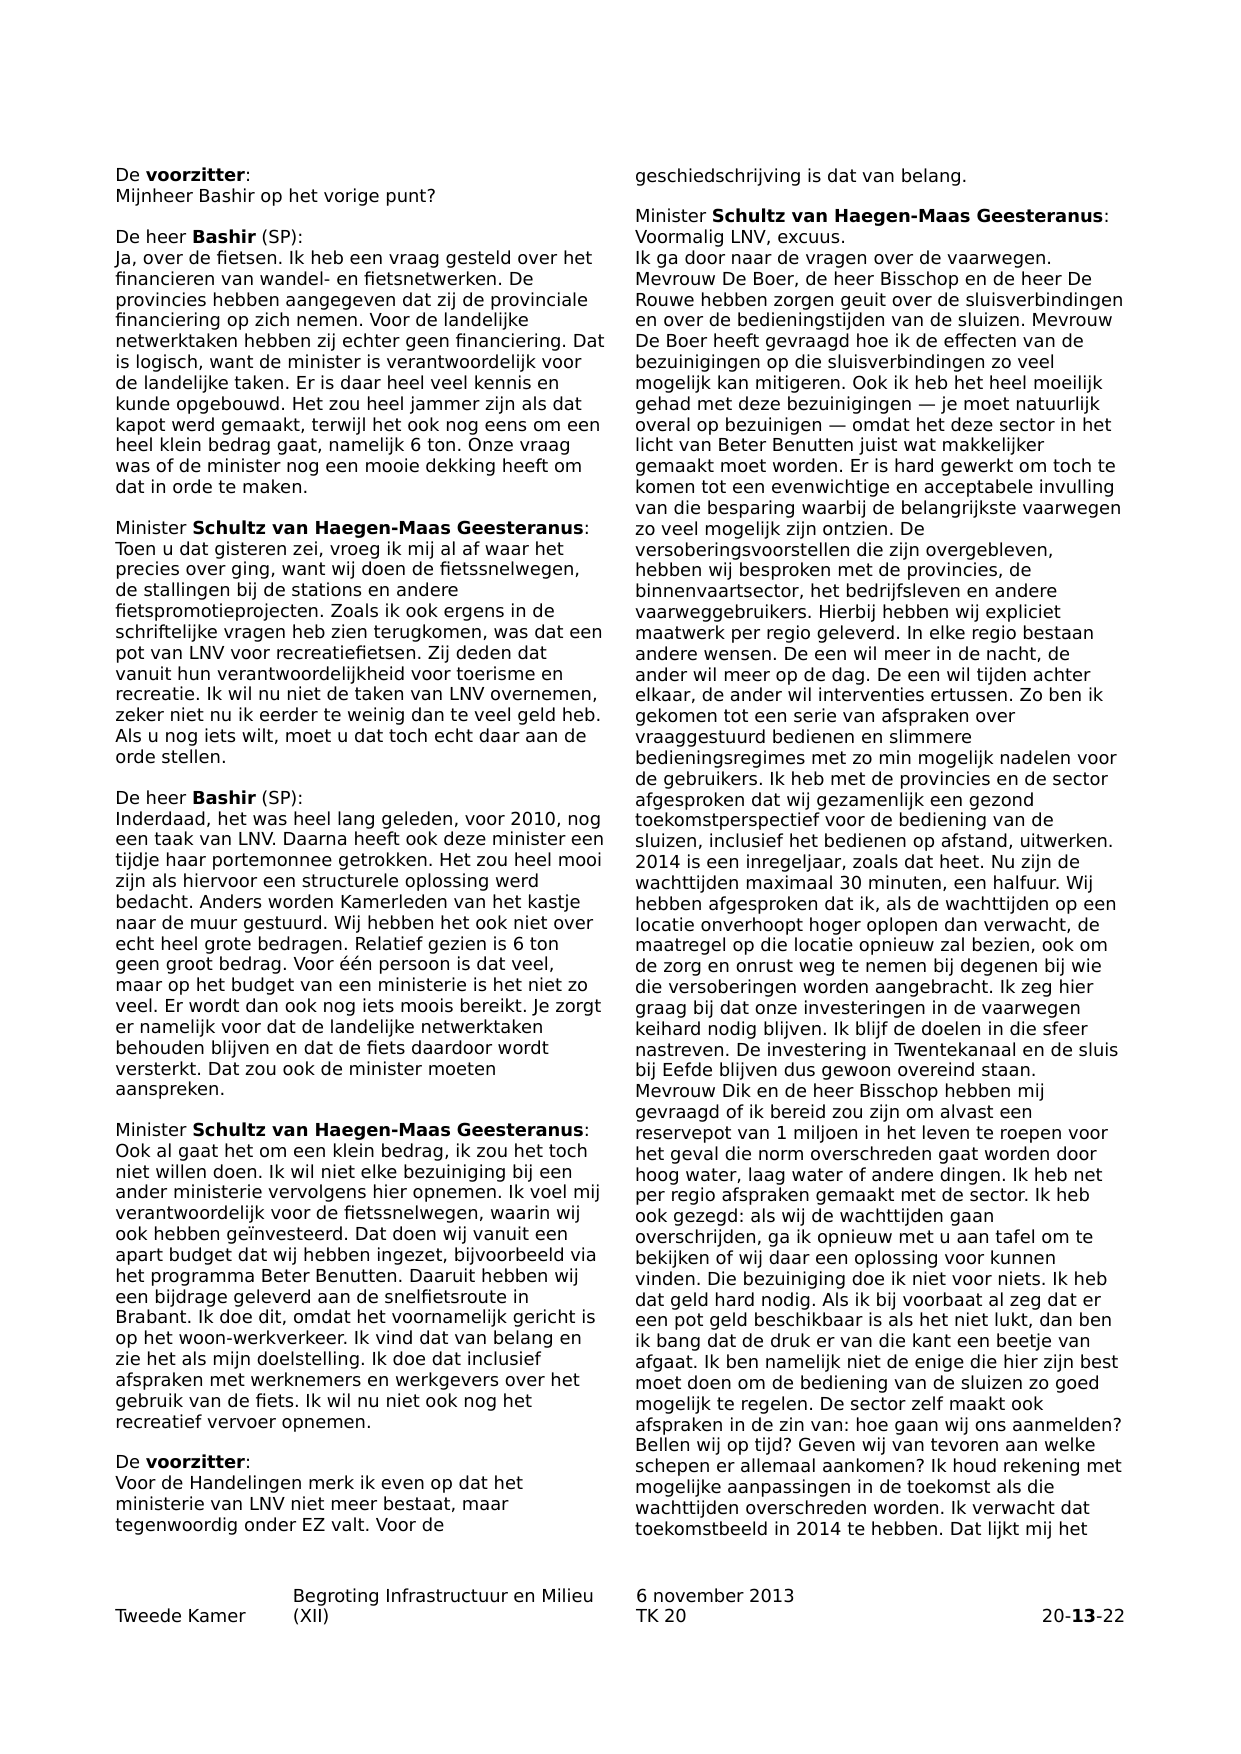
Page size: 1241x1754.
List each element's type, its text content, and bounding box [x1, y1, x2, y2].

text Voor de Handelingen merk ik even op dat het ministerie van LNV niet meer bestaat, maar tegenwoordig onder EZ valt. Voor de [115, 1473, 605, 1536]
text Ik ga door naar de vragen over de vaarwegen. Mevrouw De Boer, de heer Bisschop en de heer De Rouwe hebben zorgen geuit over de sluisverbindingen en over de bedieningstijden van de sluizen. Mevrouw De Boer heeft gevraagd hoe ik de effecten van de bezuinigingen op die sluisverbindingen zo veel mogelijk kan mitigeren. Ook ik heb het heel moeilijk gehad met deze bezuinigingen — je moet natuurlijk overal op bezuinigen — omdat het deze sector in het licht van Beter Benutten juist wat makkelijker gemaakt moet worden. Er is hard gewerkt om toch te komen tot een evenwichtige en acceptabele invulling van die besparing waarbij de belangrijkste vaarwegen zo veel mogelijk zijn ontzien. De versoberingsvoorstellen die zijn overgebleven, hebben wij besproken met de provincies, de binnenvaartsector, het bedrijfsleven en andere vaarweggebruikers. Hierbij hebben wij expliciet maatwerk per regio geleverd. In elke regio bestaan andere wensen. De een wil meer in de nacht, de ander wil meer op de dag. De een wil tijden achter elkaar, de ander wil interventies ertussen. Zo ben ik gekomen tot een serie van afspraken over vraaggestuurd bedienen en slimmere bedieningsregimes met zo min mogelijk nadelen voor de gebruikers. Ik heb met de provincies en de sector afgesproken dat wij gezamenlijk een gezond toekomstperspectief voor de bediening van de sluizen, inclusief het bedienen op afstand, uitwerken. [635, 248, 1125, 852]
text Inderdaad, het was heel lang geleden, voor 2010, nog een taak van LNV. Daarna heeft ook deze minister een tijdje haar portemonnee getrokken. Het zou heel mooi zijn als hiervoor een structurele oplossing werd bedacht. Anders worden Kamerleden van het kastje naar de muur gestuurd. Wij hebben het ook niet over echt heel grote bedragen. Relatief gezien is 6 ton geen groot bedrag. Voor één persoon is dat veel, maar op het budget van een ministerie is het niet zo veel. Er wordt dan ook nog iets moois bereikt. Je zorgt er namelijk voor dat de landelijke netwerktaken behouden blijven en dat de fiets daardoor wordt versterkt. Dat zou ook de minister moeten aanspreken. [115, 808, 605, 1100]
text geschiedschrijving is dat van belang. [635, 165, 1125, 186]
text Minister Schultz van Haegen-Maas Geesteranus: [115, 1120, 605, 1141]
text De heer Bashir (SP): [115, 227, 605, 248]
text De voorzitter: [115, 1452, 605, 1473]
text De voorzitter: [115, 165, 605, 186]
text 2014 is een inregeljaar, zoals dat heet. Nu zijn de wachttijden maximaal 30 minuten, een halfuur. Wij hebben afgesproken dat ik, als de wachttijden op een locatie onverhoopt hoger oplopen dan verwacht, de maatregel op die locatie opnieuw zal bezien, ook om de zorg en onrust weg te nemen bij degenen bij wie die versoberingen worden aangebracht. Ik zeg hier graag bij dat onze investeringen in de vaarwegen keihard nodig blijven. Ik blijf de doelen in die sfeer nastreven. De investering in Twentekanaal en de sluis bij Eefde blijven dus gewoon overeind staan. [635, 852, 1125, 1081]
text Mevrouw Dik en de heer Bisschop hebben mij gevraagd of ik bereid zou zijn om alvast een reservepot van 1 miljoen in het leven te roepen voor het geval die norm overschreden gaat worden door hoog water, laag water of andere dingen. Ik heb net per regio afspraken gemaakt met de sector. Ik heb ook gezegd: als wij de wachttijden gaan overschrijden, ga ik opnieuw met u aan tafel om te bekijken of wij daar een oplossing voor kunnen vinden. Die bezuiniging doe ik niet voor niets. Ik heb dat geld hard nodig. Als ik bij voorbaat al zeg dat er een pot geld beschikbaar is als het niet lukt, dan ben ik bang dat de druk er van die kant een beetje van afgaat. Ik ben namelijk niet de enige die hier zijn best moet doen om de bediening van de sluizen zo goed mogelijk te regelen. De sector zelf maakt ook afspraken in de zin van: hoe gaan wij ons aanmelden? Bellen wij op tijd? Geven wij van tevoren aan welke schepen er allemaal aankomen? Ik houd rekening met mogelijke aanpassingen in de toekomst als die wachttijden overschreden worden. Ik verwacht dat toekomstbeeld in 2014 te hebben. Dat lijkt mij het [635, 1081, 1125, 1539]
text Toen u dat gisteren zei, vroeg ik mij al af waar het precies over ging, want wij doen de fietssnelwegen, de stallingen bij de stations en andere fietspromotieprojecten. Zoals ik ook ergens in de schriftelijke vragen heb zien terugkomen, was dat een pot van LNV voor recreatiefietsen. Zij deden dat vanuit hun verantwoordelijkheid voor toerisme en recreatie. Ik wil nu niet de taken van LNV overnemen, zeker niet nu ik eerder te weinig dan te veel geld heb. Als u nog iets wilt, moet u dat toch echt daar aan de orde stellen. [115, 538, 605, 767]
text Voormalig LNV, excuus. [635, 227, 1125, 248]
text De heer Bashir (SP): [115, 787, 605, 808]
text Minister Schultz van Haegen-Maas Geesteranus: [115, 518, 605, 538]
text Ook al gaat het om een klein bedrag, ik zou het toch niet willen doen. Ik wil niet elke bezuiniging bij een ander ministerie vervolgens hier opnemen. Ik voel mij verantwoordelijk voor de fietssnelwegen, waarin wij ook hebben geïnvesteerd. Dat doen wij vanuit een apart budget dat wij hebben ingezet, bijvoorbeeld via het programma Beter Benutten. Daaruit hebben wij een bijdrage geleverd aan de snelfietsroute in Brabant. Ik doe dit, omdat het voornamelijk gericht is op het woon-werkverkeer. Ik vind dat van belang en zie het als mijn doelstelling. Ik doe dat inclusief afspraken met werknemers en werkgevers over het gebruik van de fiets. Ik wil nu niet ook nog het recreatief vervoer opnemen. [115, 1141, 605, 1432]
text Minister Schultz van Haegen-Maas Geesteranus: [635, 206, 1125, 227]
text Ja, over de fietsen. Ik heb een vraag gesteld over het financieren van wandel- en fietsnetwerken. De provincies hebben aangegeven dat zij de provinciale financiering op zich nemen. Voor de landelijke netwerktaken hebben zij echter geen financiering. Dat is logisch, want de minister is verantwoordelijk voor de landelijke taken. Er is daar heel veel kennis en kunde opgebouwd. Het zou heel jammer zijn als dat kapot werd gemaakt, terwijl het ook nog eens om een heel klein bedrag gaat, namelijk 6 ton. Onze vraag was of de minister nog een mooie dekking heeft om dat in orde te maken. [115, 248, 605, 498]
text Mijnheer Bashir op het vorige punt? [115, 186, 605, 207]
